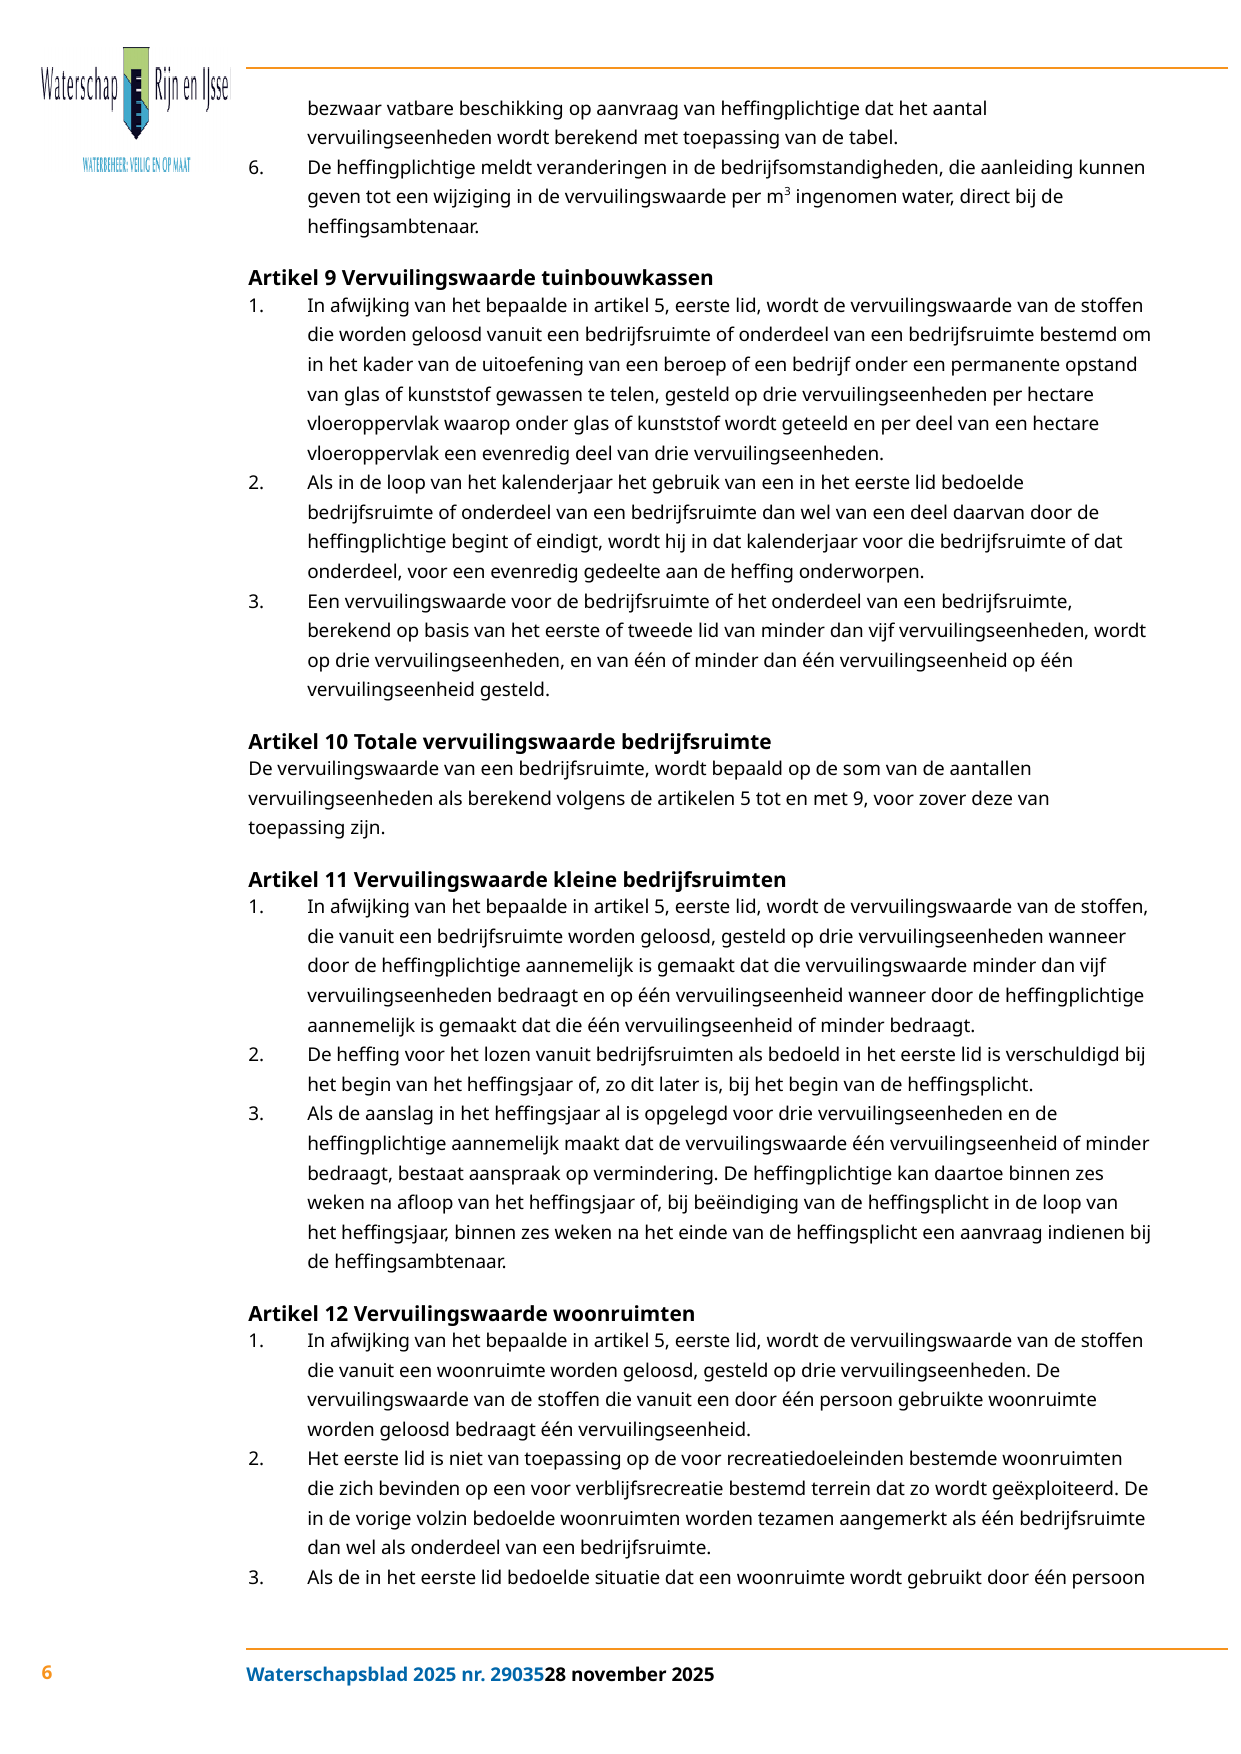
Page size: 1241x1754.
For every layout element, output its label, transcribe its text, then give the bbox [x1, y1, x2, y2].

list Als in de loop van het kalenderjaar het gebruik van een in het eerste lid bedoelde bedrijfsruimte of onderdeel van een bedrijfsruimte dan wel van een deel daarvan door de heffingplichtige begint of eindigt, wordt hij in dat kalenderjaar voor die bedrijfsruimte of dat onderdeel, voor een evenredig gedeelte aan de heffing onderworpen. [248, 469, 1152, 584]
list In afwijking van het bepaalde in artikel 5, eerste lid, wordt de vervuilingswaarde van de stoffen die worden geloosd vanuit een bedrijfsruimte of onderdeel van een bedrijfsruimte bestemd om in het kader van de uitoefening van een beroep of een bedrijf onder een permanente opstand van glas of kunststof gewassen te telen, gesteld op drie vervuilingseenheden per hectare vloeroppervlak waarop onder glas of kunststof wordt geteeld en per deel van een hectare vloeroppervlak een evenredig deel van drie vervuilingseenheden. [248, 292, 1152, 466]
text De vervuilingswaarde van een bedrijfsruimte, wordt bepaald op de som van de aantallen vervuilingseenheden als berekend volgens de artikelen 5 tot en met 9, voor zover deze van toepassing zijn. [248, 755, 1152, 840]
list In afwijking van het bepaalde in artikel 5, eerste lid, wordt de vervuilingswaarde van de stoffen, die vanuit een bedrijfsruimte worden geloosd, gesteld op drie vervuilingseenheden wanneer door de heffingplichtige aannemelijk is gemaakt dat die vervuilingswaarde minder dan vijf vervuilingseenheden bedraagt en op één vervuilingseenheid wanneer door de heffingplichtige aannemelijk is gemaakt dat die één vervuilingseenheid of minder bedraagt. [248, 893, 1152, 1037]
list In afwijking van het bepaalde in artikel 5, eerste lid, wordt de vervuilingswaarde van de stoffen die vanuit een woonruimte worden geloosd, gesteld op drie vervuilingseenheden. De vervuilingswaarde van de stoffen die vanuit een door één persoon gebruikte woonruimte worden geloosd bedraagt één vervuilingseenheid. [248, 1327, 1152, 1442]
text Artikel 11 Vervuilingswaarde kleine bedrijfsruimten [248, 865, 1152, 893]
text Artikel 9 Vervuilingswaarde tuinbouwkassen [248, 263, 1152, 292]
list Als de in het eerste lid bedoelde situatie dat een woonruimte wordt gebruikt door één persoon [248, 1564, 1152, 1590]
text Artikel 10 Totale vervuilingswaarde bedrijfsruimte [248, 727, 1152, 755]
list Het eerste lid is niet van toepassing op de voor recreatiedoeleinden bestemde woonruimten die zich bevinden op een voor verblijfsrecreatie bestemd terrein dat zo wordt geëxploiteerd. De in de vorige volzin bedoelde woonruimten worden tezamen aangemerkt als één bedrijfsruimte dan wel als onderdeel van een bedrijfsruimte. [248, 1446, 1152, 1560]
picture [41, 47, 231, 172]
list De heffingplichtige meldt veranderingen in de bedrijfsomstandigheden, die aanleiding kunnen geven tot een wijziging in de vervuilingswaarde per m3 ingenomen water, direct bij de heffingsambtenaar. [248, 154, 1152, 239]
list bezwaar vatbare beschikking op aanvraag van heffingplichtige dat het aantal vervuilingseenheden wordt berekend met toepassing van de tabel. [248, 95, 1152, 150]
list Een vervuilingswaarde voor de bedrijfsruimte of het onderdeel van een bedrijfsruimte, berekend op basis van het eerste of tweede lid van minder dan vijf vervuilingseenheden, wordt op drie vervuilingseenheden, en van één of minder dan één vervuilingseenheid op één vervuilingseenheid gesteld. [248, 588, 1152, 702]
text Artikel 12 Vervuilingswaarde woonruimten [248, 1299, 1152, 1327]
list De heffing voor het lozen vanuit bedrijfsruimten als bedoeld in het eerste lid is verschuldigd bij het begin van het heffingsjaar of, zo dit later is, bij het begin van de heffingsplicht. [248, 1041, 1152, 1097]
list Als de aanslag in het heffingsjaar al is opgelegd voor drie vervuilingseenheden en de heffingplichtige aannemelijk maakt dat de vervuilingswaarde één vervuilingseenheid of minder bedraagt, bestaat aanspraak op vermindering. De heffingplichtige kan daartoe binnen zes weken na afloop van het heffingsjaar of, bij beëindiging van de heffingsplicht in de loop van het heffingsjaar, binnen zes weken na het einde van de heffingsplicht een aanvraag indienen bij de heffingsambtenaar. [248, 1101, 1152, 1274]
